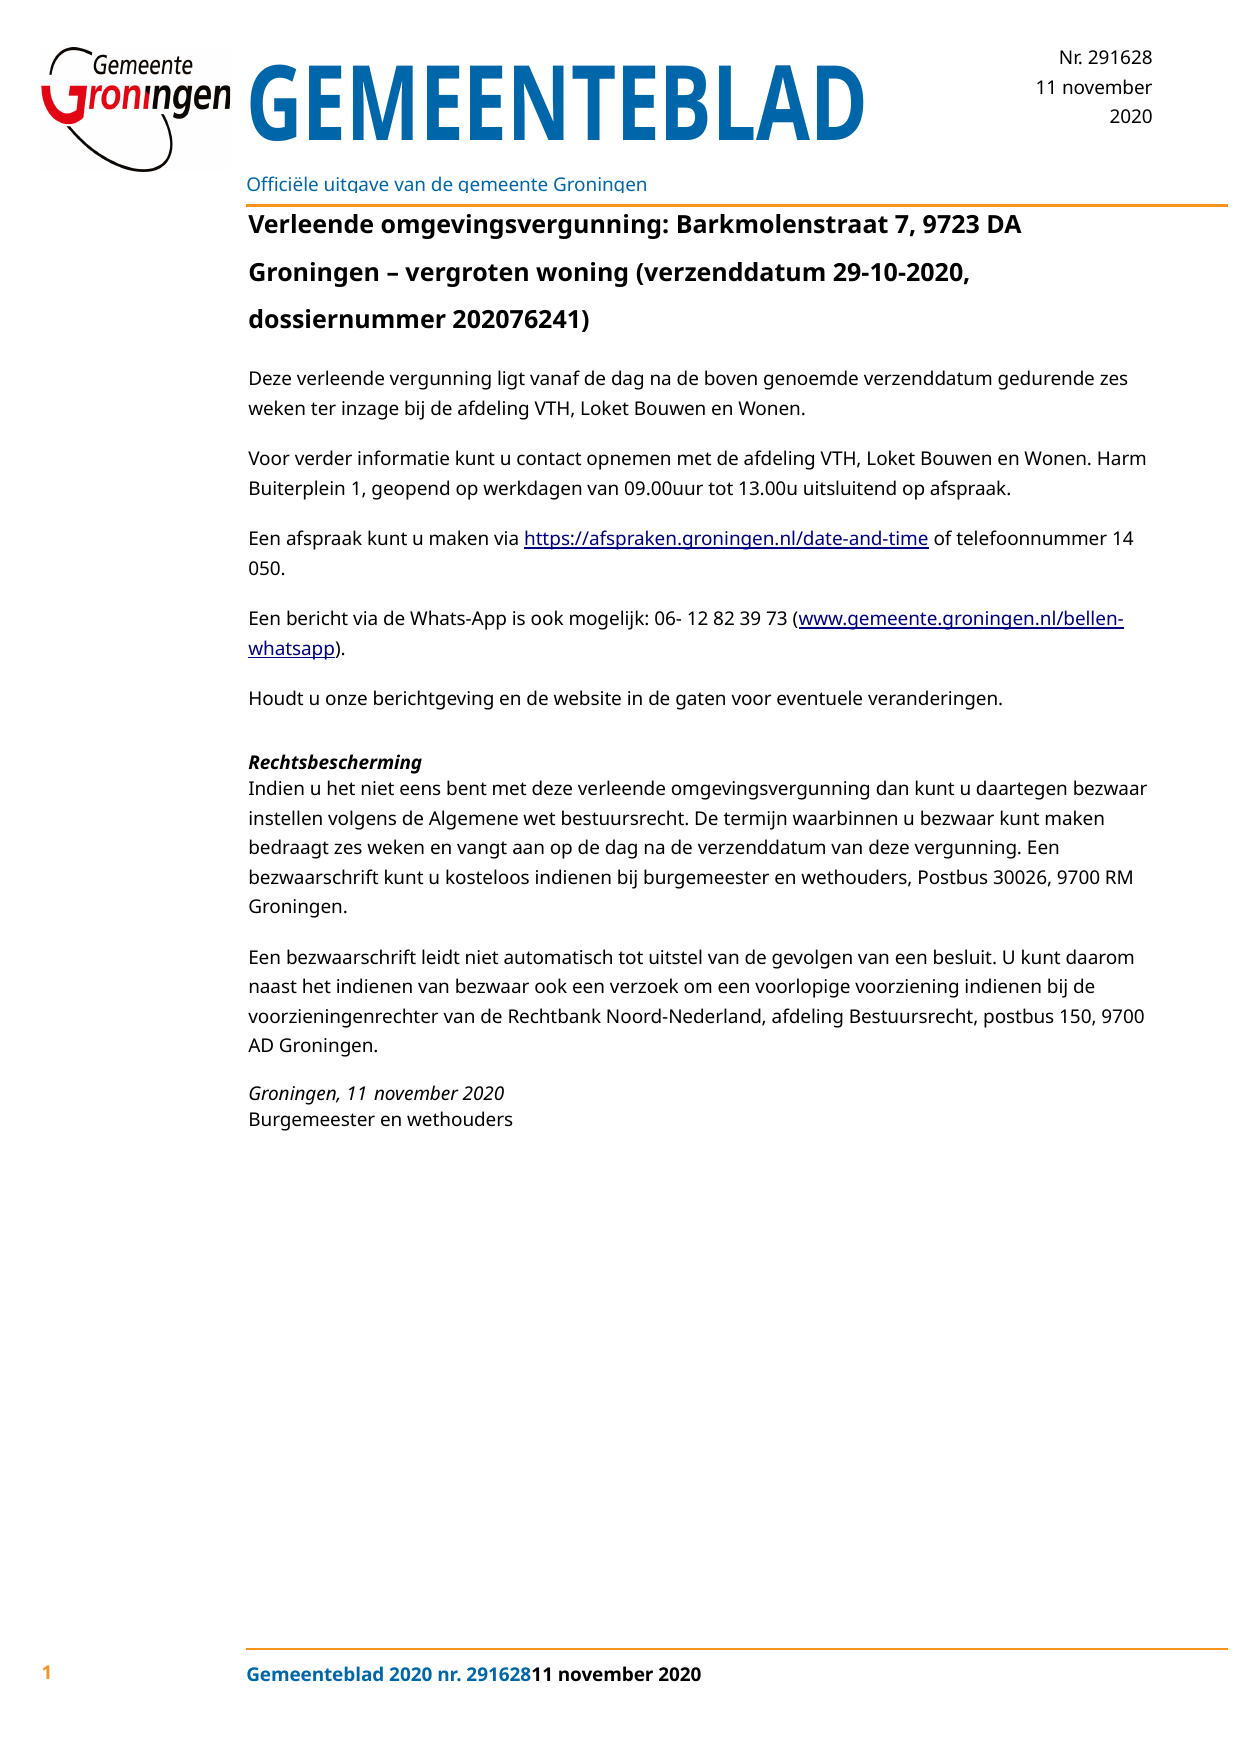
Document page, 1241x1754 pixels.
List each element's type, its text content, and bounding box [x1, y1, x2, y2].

text Indien u het niet eens bent met deze verleende omgevingsvergunning dan kunt u daartegen bezwaar instellen volgens de Algemene wet bestuursrecht. De termijn waarbinnen u bezwaar kunt maken bedraagt zes weken en vangt aan op de dag na de verzenddatum van deze vergunning. Een bezwaarschrift kunt u kosteloos indienen bij burgemeester en wethouders, Postbus 30026, 9700 RM Groningen. [248, 775, 1152, 919]
text Verleende omgevingsvergunning: Barkmolenstraat 7, 9723 DA Groningen – vergroten woning (verzenddatum 29-10-2020, dossiernummer 202076241) [248, 207, 1152, 336]
text Groningen, 11 november 2020 [248, 1081, 1152, 1106]
text Een bericht via de Whats-App is ook mogelijk: 06- 12 82 39 73 (www.gemeente.groningen.nl/bellen-whatsapp). [248, 606, 1152, 661]
picture [41, 47, 231, 172]
text Houdt u onze berichtgeving en de website in de gaten voor eventuele veranderingen. [248, 686, 1152, 711]
text Voor verder informatie kunt u contact opnemen met de afdeling VTH, Loket Bouwen en Wonen. Harm Buiterplein 1, geopend op werkdagen van 09.00uur tot 13.00u uitsluitend op afspraak. [248, 446, 1152, 501]
text Een afspraak kunt u maken via https://afspraken.groningen.nl/date-and-time of telefoonnummer 14 050. [248, 526, 1152, 581]
text Rechtsbescherming [248, 749, 1152, 775]
text Een bezwaarschrift leidt niet automatisch tot uitstel van de gevolgen van een besluit. U kunt daarom naast het indienen van bezwaar ook een verzoek om een voorlopige voorziening indienen bij de voorzieningenrechter van de Rechtbank Noord-Nederland, afdeling Bestuursrecht, postbus 150, 9700 AD Groningen. [248, 944, 1152, 1058]
text Burgemeester en wethouders [248, 1106, 1152, 1132]
text Deze verleende vergunning ligt vanaf de dag na de boven genoemde verzenddatum gedurende zes weken ter inzage bij de afdeling VTH, Loket Bouwen en Wonen. [248, 366, 1152, 421]
